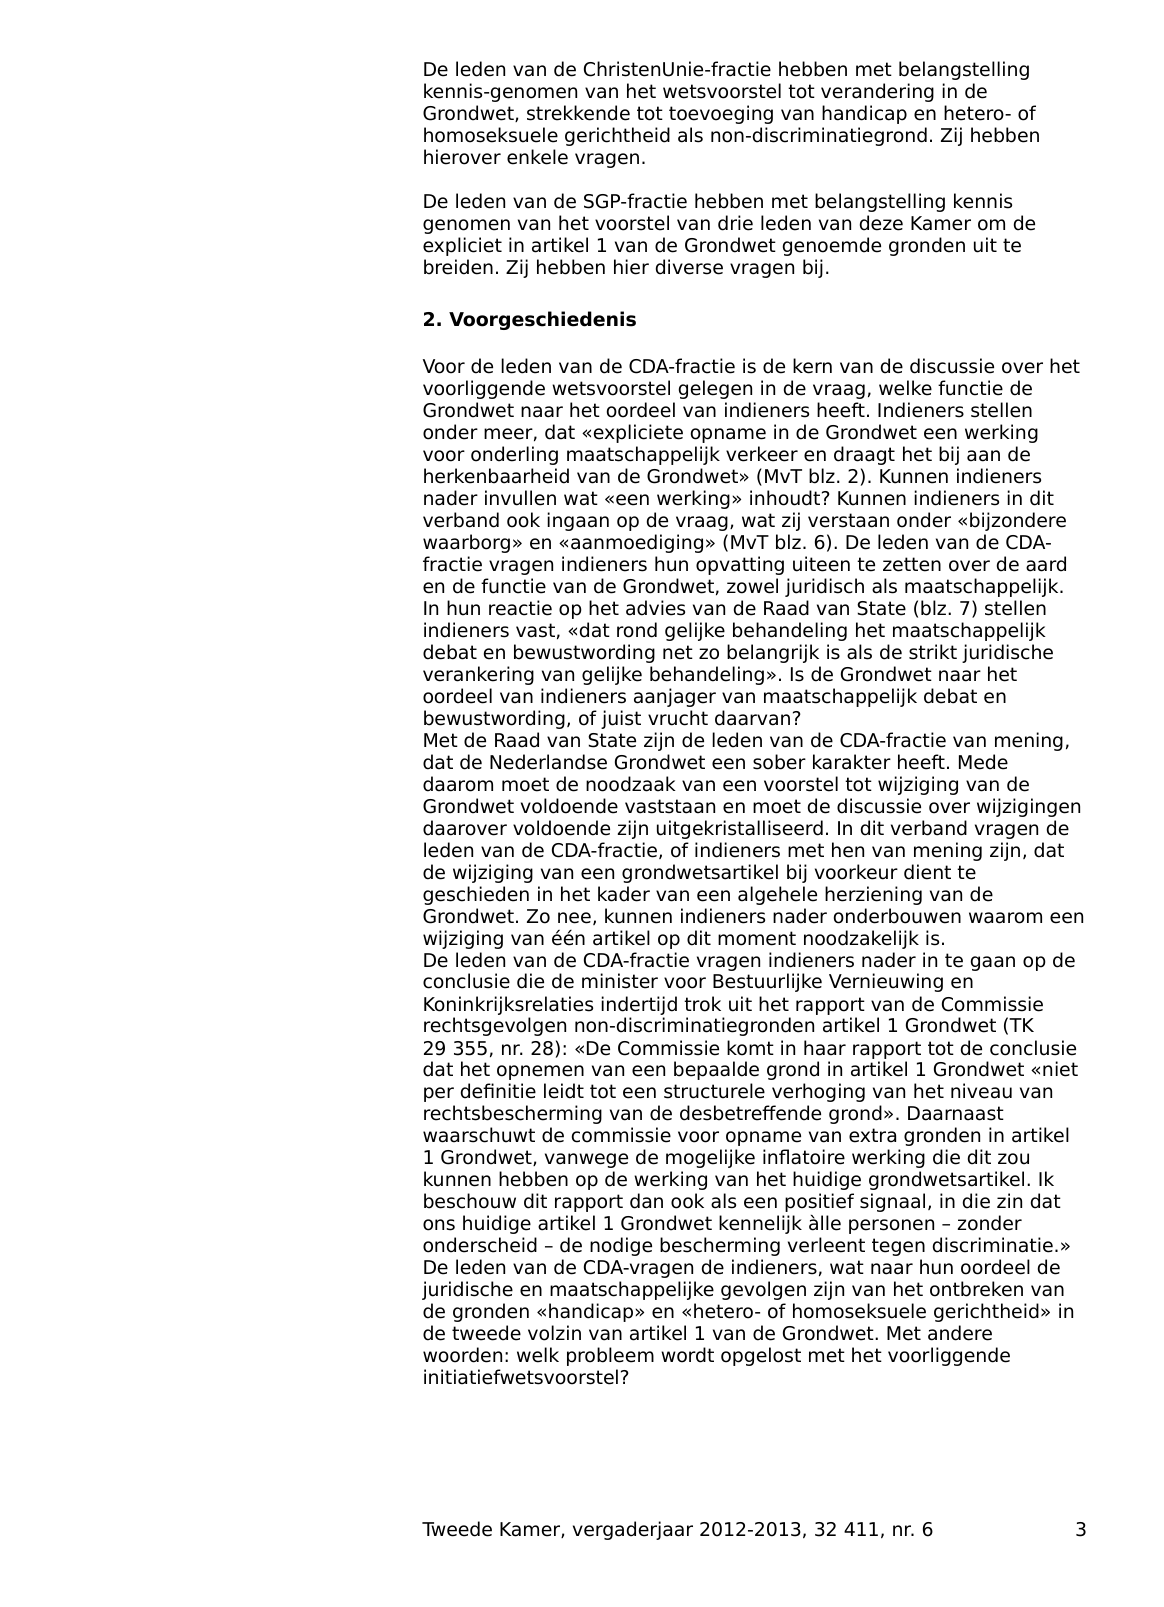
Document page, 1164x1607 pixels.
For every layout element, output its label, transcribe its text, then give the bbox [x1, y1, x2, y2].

text De leden van de CDA-fractie vragen indieners nader in te gaan op de conclusie die de minister voor Bestuurlijke Vernieuwing en Koninkrijksrelaties indertijd trok uit het rapport van de Commissie rechtsgevolgen non-discriminatiegronden artikel 1 Grondwet (TK 29 355, nr. 28): «De Commissie komt in haar rapport tot de conclusie dat het opnemen van een bepaalde grond in artikel 1 Grondwet «niet per definitie leidt tot een structurele verhoging van het niveau van rechtsbescherming van de desbetreffende grond». Daarnaast waarschuwt de commissie voor opname van extra gronden in artikel 1 Grondwet, vanwege de mogelijke inflatoire werking die dit zou kunnen hebben op de werking van het huidige grondwetsartikel. Ik beschouw dit rapport dan ook als een positief signaal, in die zin dat ons huidige artikel 1 Grondwet kennelijk àlle personen – zonder onderscheid – de nodige bescherming verleent tegen discriminatie.» [422, 949, 1087, 1257]
text De leden van de SGP-fractie hebben met belangstelling kennis genomen van het voorstel van drie leden van deze Kamer om de expliciet in artikel 1 van de Grondwet genoemde gronden uit te breiden. Zij hebben hier diverse vragen bij. [422, 191, 1087, 279]
text De leden van de ChristenUnie-fractie hebben met belangstelling kennis-genomen van het wetsvoorstel tot verandering in de Grondwet, strekkende tot toevoeging van handicap en hetero- of homoseksuele gerichtheid als non-discriminatiegrond. Zij hebben hierover enkele vragen. [422, 59, 1087, 169]
text De leden van de CDA-vragen de indieners, wat naar hun oordeel de juridische en maatschappelijke gevolgen zijn van het ontbreken van de gronden «handicap» en «hetero- of homoseksuele gerichtheid» in de tweede volzin van artikel 1 van de Grondwet. Met andere woorden: welk probleem wordt opgelost met het voorliggende initiatiefwetsvoorstel? [422, 1257, 1087, 1389]
text Met de Raad van State zijn de leden van de CDA-fractie van mening, dat de Nederlandse Grondwet een sober karakter heeft. Mede daarom moet de noodzaak van een voorstel tot wijziging van de Grondwet voldoende vaststaan en moet de discussie over wijzigingen daarover voldoende zijn uitgekristalliseerd. In dit verband vragen de leden van de CDA-fractie, of indieners met hen van mening zijn, dat de wijziging van een grondwetsartikel bij voorkeur dient te geschieden in het kader van een algehele herziening van de Grondwet. Zo nee, kunnen indieners nader onderbouwen waarom een wijziging van één artikel op dit moment noodzakelijk is. [422, 730, 1087, 949]
subtitle 2. Voorgeschiedenis [422, 309, 1087, 331]
text Voor de leden van de CDA-fractie is de kern van de discussie over het voorliggende wetsvoorstel gelegen in de vraag, welke functie de Grondwet naar het oordeel van indieners heeft. Indieners stellen onder meer, dat «expliciete opname in de Grondwet een werking voor onderling maatschappelijk verkeer en draagt het bij aan de herkenbaarheid van de Grondwet» (MvT blz. 2). Kunnen indieners nader invullen wat «een werking» inhoudt? Kunnen indieners in dit verband ook ingaan op de vraag, wat zij verstaan onder «bijzondere waarborg» en «aanmoediging» (MvT blz. 6). De leden van de CDA-fractie vragen indieners hun opvatting uiteen te zetten over de aard en de functie van de Grondwet, zowel juridisch als maatschappelijk. In hun reactie op het advies van de Raad van State (blz. 7) stellen indieners vast, «dat rond gelijke behandeling het maatschappelijk debat en bewustwording net zo belangrijk is als de strikt juridische verankering van gelijke behandeling». Is de Grondwet naar het oordeel van indieners aanjager van maatschappelijk debat en bewustwording, of juist vrucht daarvan? [422, 356, 1087, 730]
